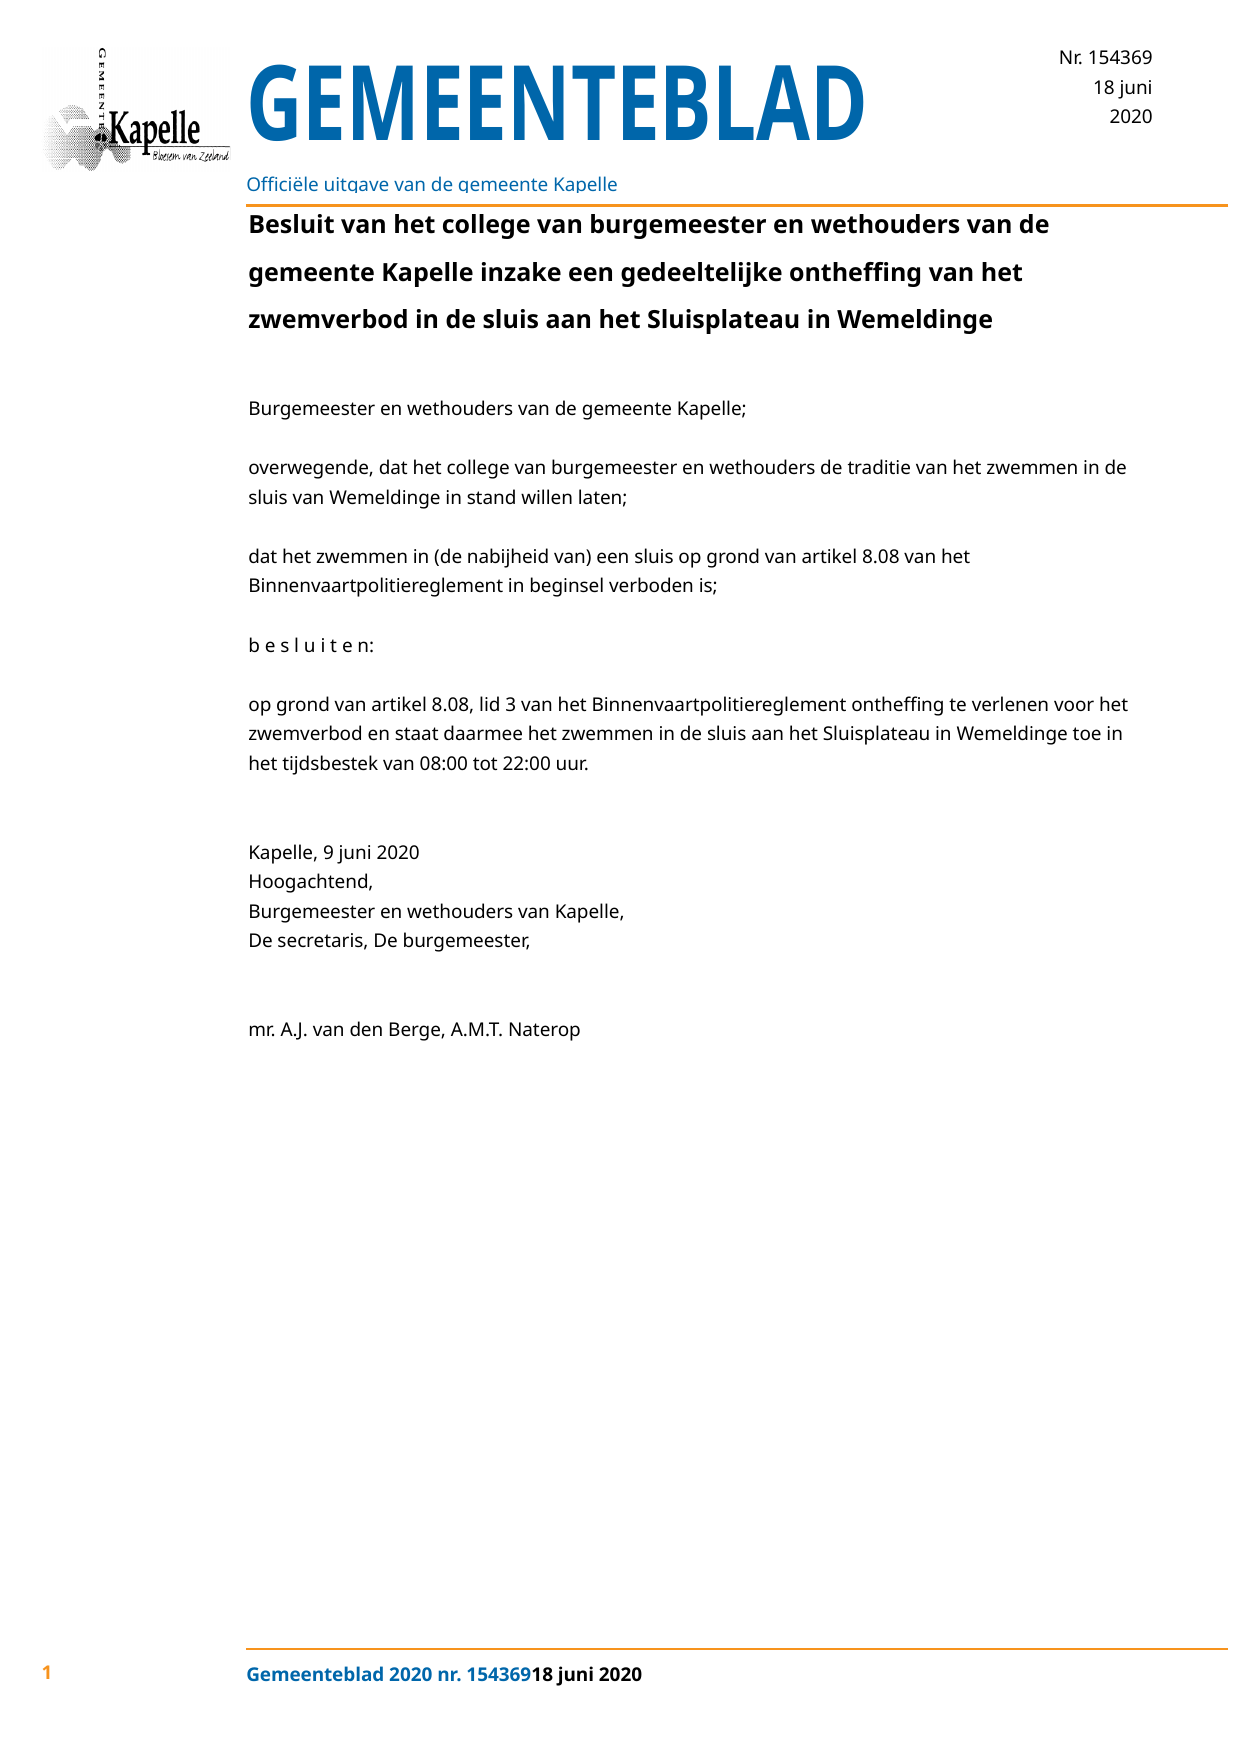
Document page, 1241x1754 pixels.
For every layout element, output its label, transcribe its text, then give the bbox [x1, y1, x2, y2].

text Burgemeester en wethouders van Kapelle, [248, 898, 1152, 924]
text De secretaris, De burgemeester, [248, 928, 1152, 953]
picture [41, 47, 231, 172]
text op grond van artikel 8.08, lid 3 van het Binnenvaartpolitiereglement ontheffing te verlenen voor het zwemverbod en staat daarmee het zwemmen in de sluis aan het Sluisplateau in Wemeldinge toe in het tijdsbestek van 08:00 tot 22:00 uur. [248, 691, 1152, 776]
text overwegende, dat het college van burgemeester en wethouders de traditie van het zwemmen in de sluis van Wemeldinge in stand willen laten; [248, 454, 1152, 509]
text b e s l u i t e n: [248, 632, 1152, 657]
text Burgemeester en wethouders van de gemeente Kapelle; [248, 395, 1152, 421]
text Besluit van het college van burgemeester en wethouders van de gemeente Kapelle inzake een gedeeltelijke ontheffing van het zwemverbod in de sluis aan het Sluisplateau in Wemeldinge [248, 207, 1152, 336]
text mr. A.J. van den Berge, A.M.T. Naterop [248, 1016, 1152, 1042]
text dat het zwemmen in (de nabijheid van) een sluis op grond van artikel 8.08 van het Binnenvaartpolitiereglement in beginsel verboden is; [248, 543, 1152, 598]
text Hoogachtend, [248, 868, 1152, 894]
text Kapelle, 9 juni 2020 [248, 839, 1152, 864]
